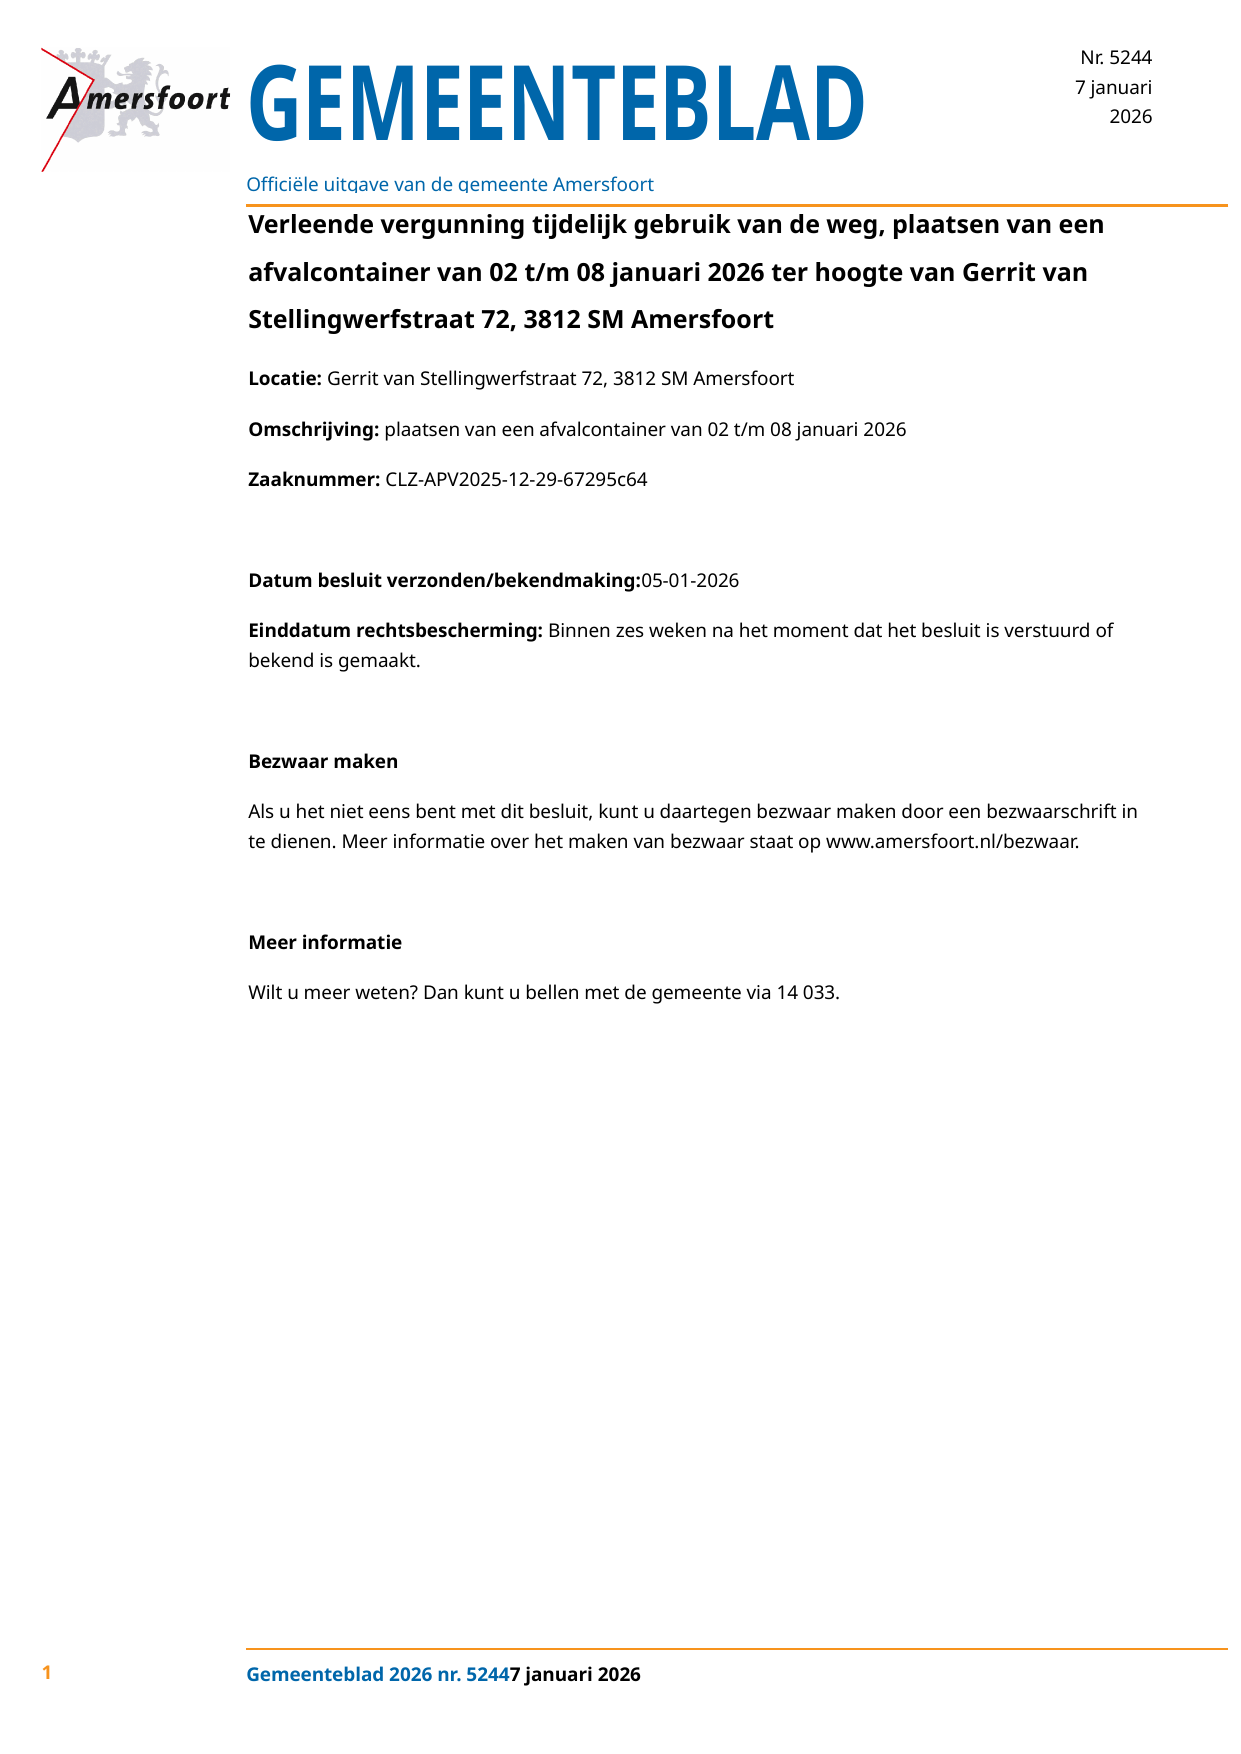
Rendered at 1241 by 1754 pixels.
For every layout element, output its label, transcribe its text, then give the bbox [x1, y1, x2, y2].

text Locatie: Gerrit van Stellingwerfstraat 72, 3812 SM Amersfoort [248, 366, 1152, 391]
text Einddatum rechtsbescherming: Binnen zes weken na het moment dat het besluit is verstuurd of bekend is gemaakt. [248, 618, 1152, 673]
text Meer informatie [248, 929, 1152, 954]
text Bezwaar maken [248, 748, 1152, 774]
text Datum besluit verzonden/bekendmaking:05-01-2026 [248, 567, 1152, 593]
text Omschrijving: plaatsen van een afvalcontainer van 02 t/m 08 januari 2026 [248, 416, 1152, 442]
text Zaaknummer: CLZ-APV2025-12-29-67295c64 [248, 466, 1152, 492]
text Als u het niet eens bent met dit besluit, kunt u daartegen bezwaar maken door een bezwaarschrift in te dienen. Meer informatie over het maken van bezwaar staat op www.amersfoort.nl/bezwaar. [248, 798, 1152, 854]
picture [41, 47, 231, 172]
text Verleende vergunning tijdelijk gebruik van de weg, plaatsen van een afvalcontainer van 02 t/m 08 januari 2026 ter hoogte van Gerrit van Stellingwerfstraat 72, 3812 SM Amersfoort [248, 207, 1152, 336]
text Wilt u meer weten? Dan kunt u bellen met de gemeente via 14 033. [248, 979, 1152, 1005]
